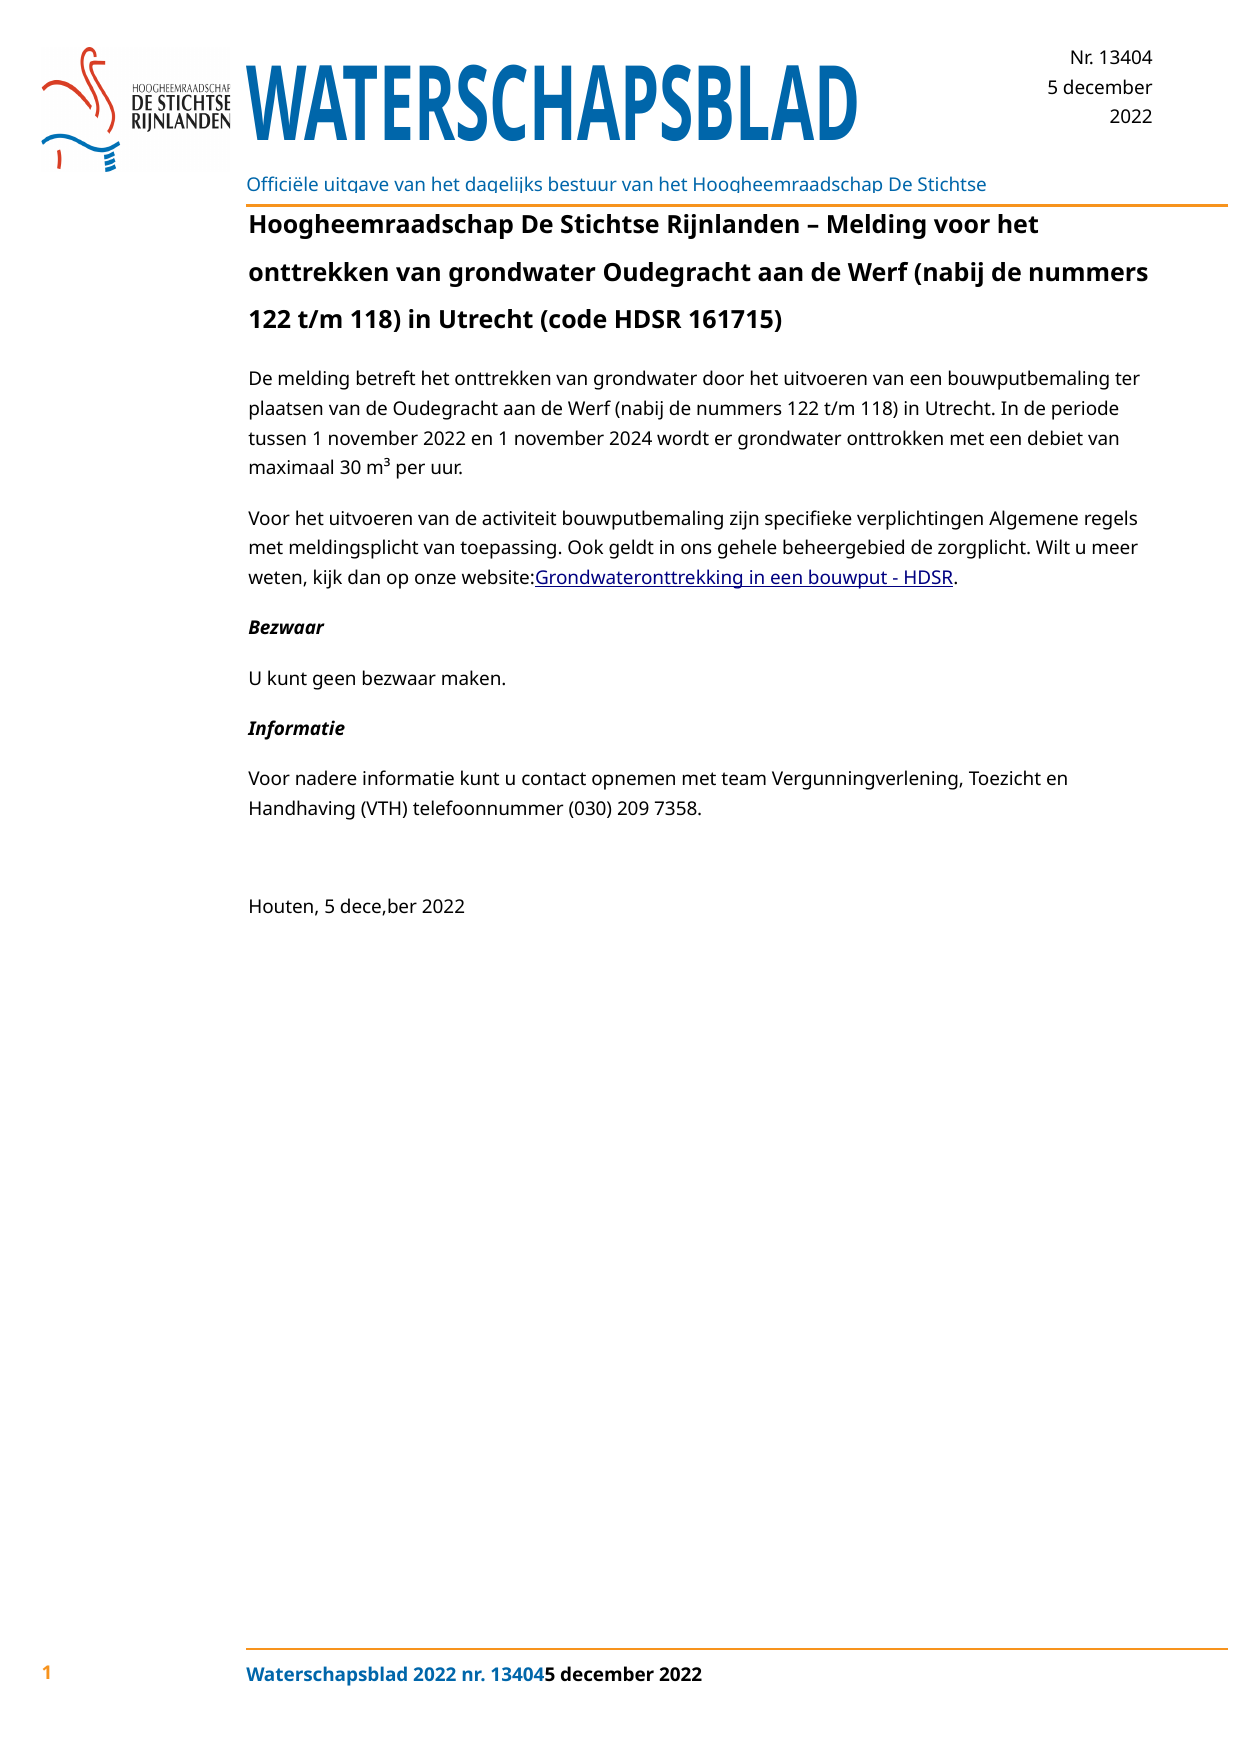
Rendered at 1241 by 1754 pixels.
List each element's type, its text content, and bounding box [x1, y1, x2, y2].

text Bezwaar [248, 614, 1152, 640]
text Voor nadere informatie kunt u contact opnemen met team Vergunningverlening, Toezicht en Handhaving (VTH) telefoonnummer (030) 209 7358. [248, 766, 1152, 821]
text Informatie [248, 715, 1152, 741]
text Hoogheemraadschap De Stichtse Rijnlanden – Melding voor het onttrekken van grondwater Oudegracht aan de Werf (nabij de nummers 122 t/m 118) in Utrecht (code HDSR 161715) [248, 207, 1152, 336]
text Houten, 5 dece,ber 2022 [248, 893, 1152, 919]
picture [41, 47, 231, 172]
text De melding betreft het onttrekken van grondwater door het uitvoeren van een bouwputbemaling ter plaatsen van de Oudegracht aan de Werf (nabij de nummers 122 t/m 118) in Utrecht. In de periode tussen 1 november 2022 en 1 november 2024 wordt er grondwater onttrokken met een debiet van maximaal 30 m³ per uur. [248, 366, 1152, 480]
text U kunt geen bezwaar maken. [248, 665, 1152, 690]
text Voor het uitvoeren van de activiteit bouwputbemaling zijn specifieke verplichtingen Algemene regels met meldingsplicht van toepassing. Ook geldt in ons gehele beheergebied de zorgplicht. Wilt u meer weten, kijk dan op onze website:Grondwateronttrekking in een bouwput - HDSR. [248, 505, 1152, 589]
